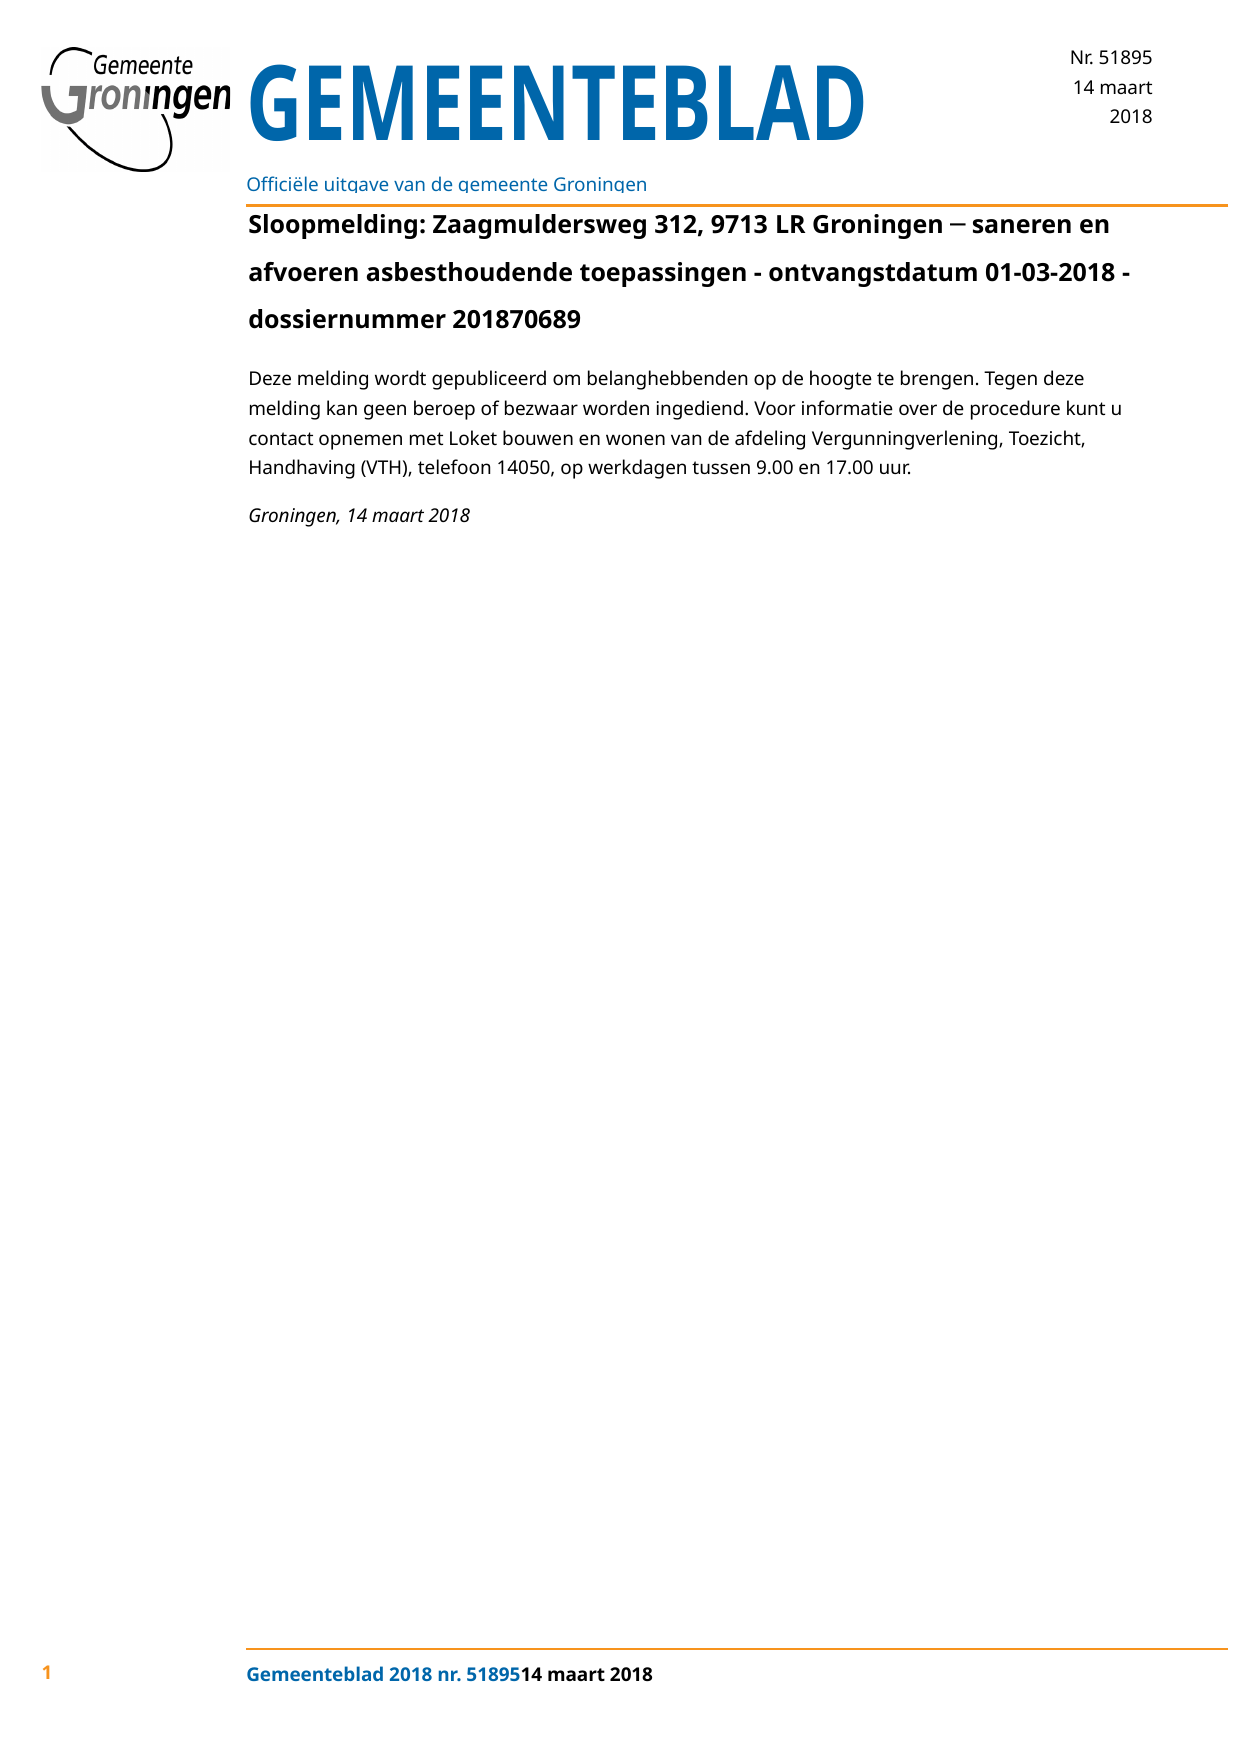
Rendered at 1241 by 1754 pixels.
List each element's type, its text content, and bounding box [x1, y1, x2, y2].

picture [41, 47, 231, 172]
text Deze melding wordt gepubliceerd om belanghebbenden op de hoogte te brengen. Tegen deze melding kan geen beroep of bezwaar worden ingediend. Voor informatie over de procedure kunt u contact opnemen met Loket bouwen en wonen van de afdeling Vergunningverlening, Toezicht, Handhaving (VTH), telefoon 14050, op werkdagen tussen 9.00 en 17.00 uur. [248, 366, 1152, 480]
text Groningen, 14 maart 2018 [248, 502, 1152, 528]
text Sloopmelding: Zaagmuldersweg 312, 9713 LR Groningen ─ saneren en afvoeren asbesthoudende toepassingen - ontvangstdatum 01-03-2018 - dossiernummer 201870689 [248, 207, 1152, 336]
